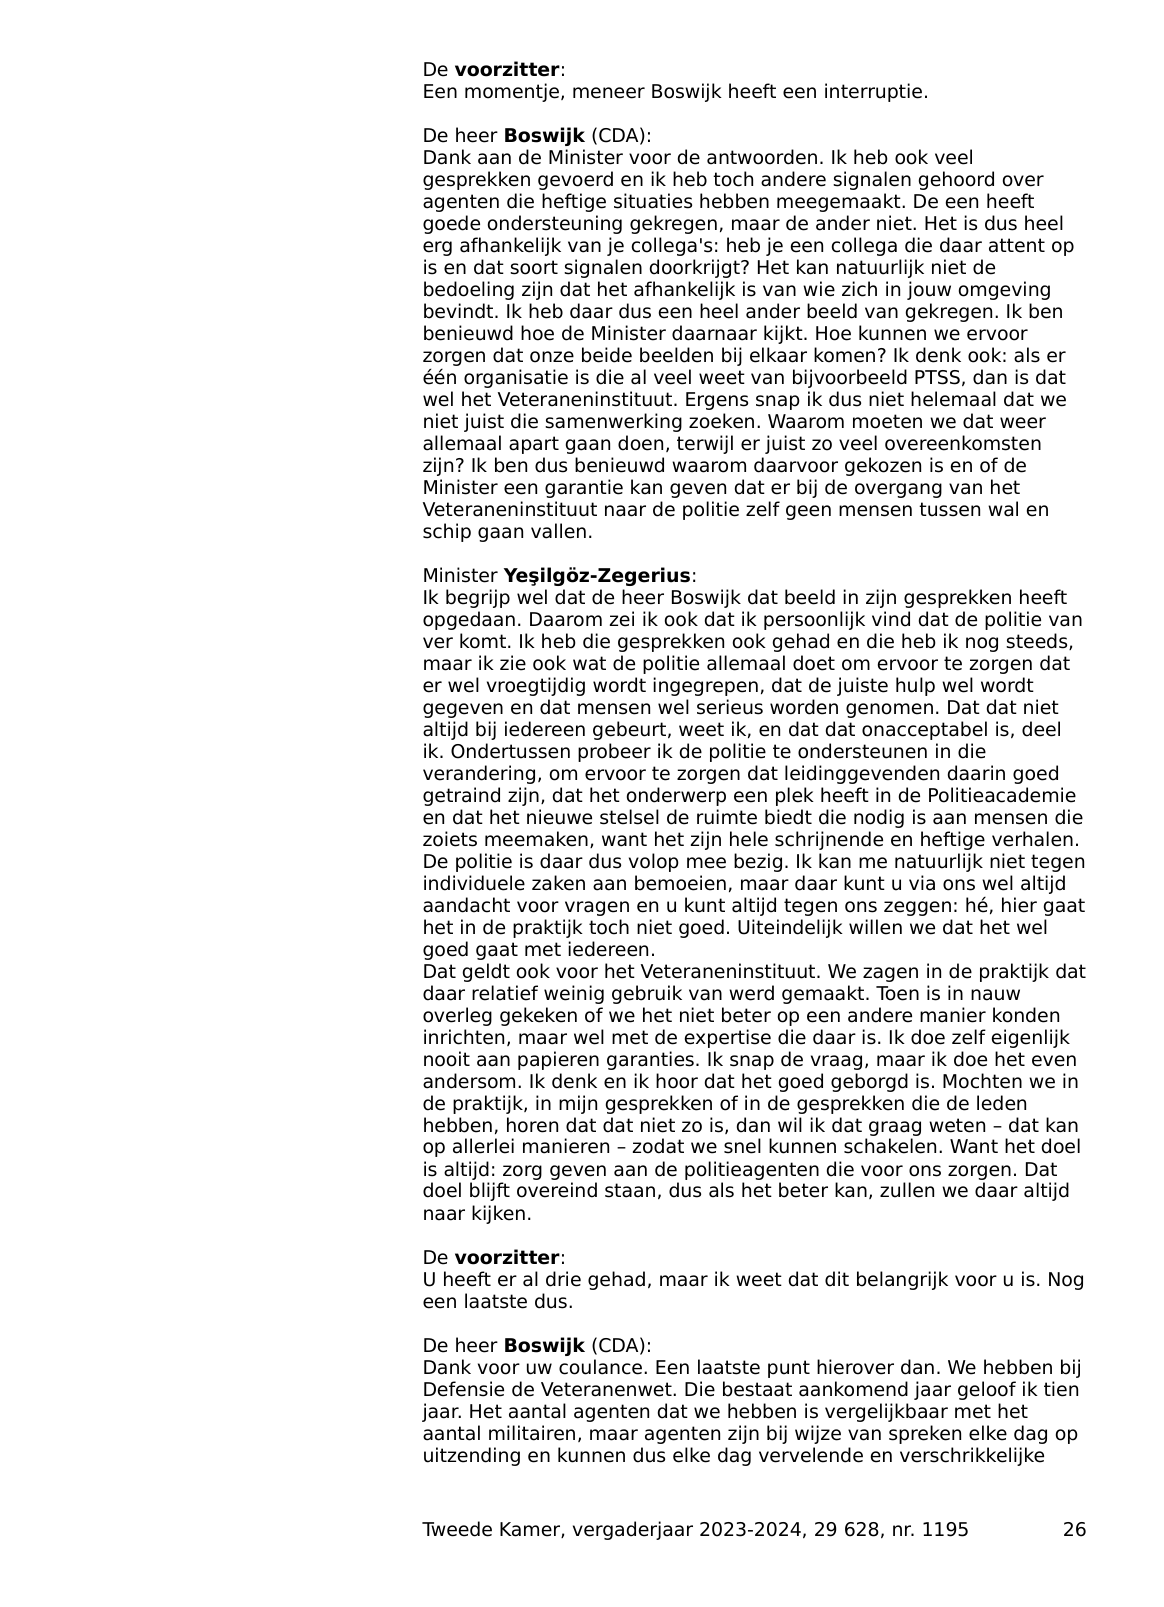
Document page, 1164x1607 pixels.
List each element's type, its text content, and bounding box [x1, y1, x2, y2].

text De heer Boswijk (CDA): [422, 1335, 1087, 1357]
text De voorzitter: [422, 1247, 1087, 1268]
text Dank voor uw coulance. Een laatste punt hierover dan. We hebben bij Defensie de Veteranenwet. Die bestaat aankomend jaar geloof ik tien jaar. Het aantal agenten dat we hebben is vergelijkbaar met het aantal militairen, maar agenten zijn bij wijze van spreken elke dag op uitzending en kunnen dus elke dag vervelende en verschrikkelijke [422, 1357, 1087, 1467]
text Minister Yeşilgöz-Zegerius: [422, 565, 1087, 587]
text De voorzitter: [422, 59, 1087, 81]
text Dat geldt ook voor het Veteraneninstituut. We zagen in de praktijk dat daar relatief weinig gebruik van werd gemaakt. Toen is in nauw overleg gekeken of we het niet beter op een andere manier konden inrichten, maar wel met de expertise die daar is. Ik doe zelf eigenlijk nooit aan papieren garanties. Ik snap de vraag, maar ik doe het even andersom. Ik denk en ik hoor dat het goed geborgd is. Mochten we in de praktijk, in mijn gesprekken of in de gesprekken die de leden hebben, horen dat dat niet zo is, dan wil ik dat graag weten – dat kan op allerlei manieren – zodat we snel kunnen schakelen. Want het doel is altijd: zorg geven aan de politieagenten die voor ons zorgen. Dat doel blijft overeind staan, dus als het beter kan, zullen we daar altijd naar kijken. [422, 961, 1087, 1224]
text Een momentje, meneer Boswijk heeft een interruptie. [422, 81, 1087, 103]
text U heeft er al drie gehad, maar ik weet dat dit belangrijk voor u is. Nog een laatste dus. [422, 1268, 1087, 1312]
text Ik begrijp wel dat de heer Boswijk dat beeld in zijn gesprekken heeft opgedaan. Daarom zei ik ook dat ik persoonlijk vind dat de politie van ver komt. Ik heb die gesprekken ook gehad en die heb ik nog steeds, maar ik zie ook wat de politie allemaal doet om ervoor te zorgen dat er wel vroegtijdig wordt ingegrepen, dat de juiste hulp wel wordt gegeven en dat mensen wel serieus worden genomen. Dat dat niet altijd bij iedereen gebeurt, weet ik, en dat dat onacceptabel is, deel ik. Ondertussen probeer ik de politie te ondersteunen in die verandering, om ervoor te zorgen dat leidinggevenden daarin goed getraind zijn, dat het onderwerp een plek heeft in de Politieacademie en dat het nieuwe stelsel de ruimte biedt die nodig is aan mensen die zoiets meemaken, want het zijn hele schrijnende en heftige verhalen. De politie is daar dus volop mee bezig. Ik kan me natuurlijk niet tegen individuele zaken aan bemoeien, maar daar kunt u via ons wel altijd aandacht voor vragen en u kunt altijd tegen ons zeggen: hé, hier gaat het in de praktijk toch niet goed. Uiteindelijk willen we dat het wel goed gaat met iedereen. [422, 587, 1087, 961]
text Dank aan de Minister voor de antwoorden. Ik heb ook veel gesprekken gevoerd en ik heb toch andere signalen gehoord over agenten die heftige situaties hebben meegemaakt. De een heeft goede ondersteuning gekregen, maar de ander niet. Het is dus heel erg afhankelijk van je collega's: heb je een collega die daar attent op is en dat soort signalen doorkrijgt? Het kan natuurlijk niet de bedoeling zijn dat het afhankelijk is van wie zich in jouw omgeving bevindt. Ik heb daar dus een heel ander beeld van gekregen. Ik ben benieuwd hoe de Minister daarnaar kijkt. Hoe kunnen we ervoor zorgen dat onze beide beelden bij elkaar komen? Ik denk ook: als er één organisatie is die al veel weet van bijvoorbeeld PTSS, dan is dat wel het Veteraneninstituut. Ergens snap ik dus niet helemaal dat we niet juist die samenwerking zoeken. Waarom moeten we dat weer allemaal apart gaan doen, terwijl er juist zo veel overeenkomsten zijn? Ik ben dus benieuwd waarom daarvoor gekozen is en of de Minister een garantie kan geven dat er bij de overgang van het Veteraneninstituut naar de politie zelf geen mensen tussen wal en schip gaan vallen. [422, 147, 1087, 543]
text De heer Boswijk (CDA): [422, 125, 1087, 147]
